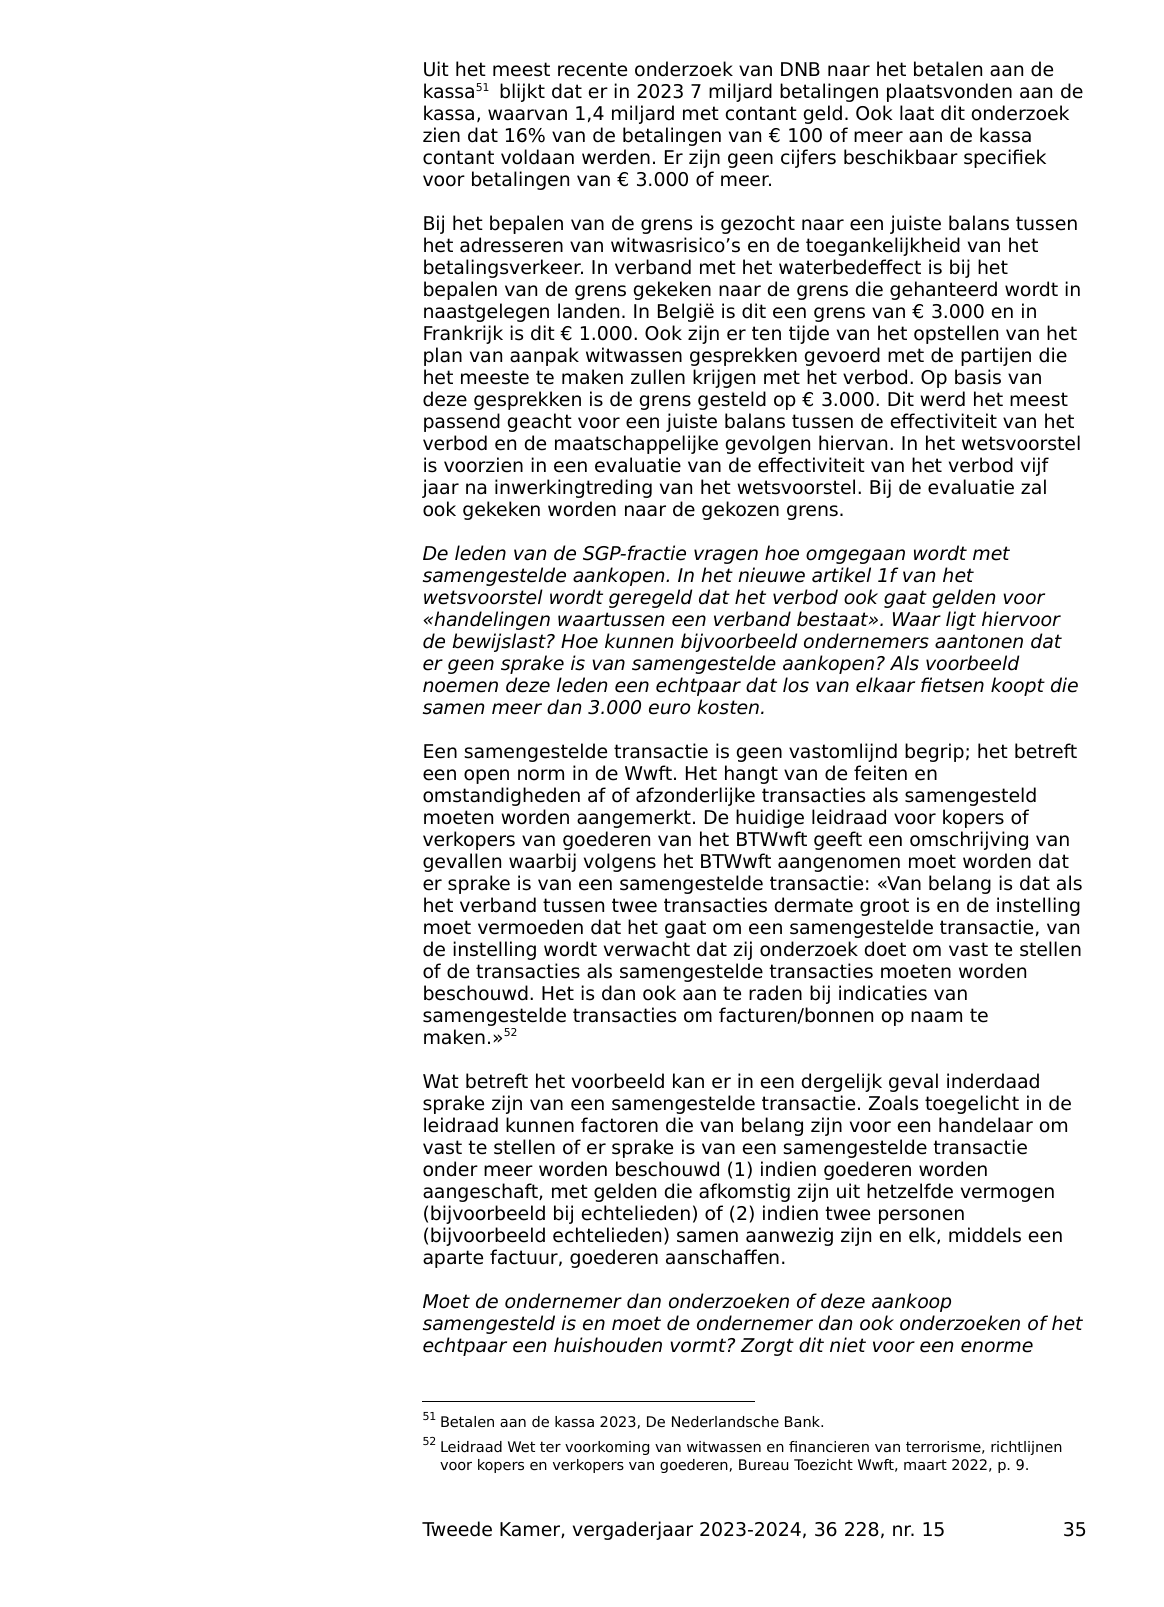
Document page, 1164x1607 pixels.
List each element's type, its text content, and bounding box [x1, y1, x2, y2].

text De leden van de SGP-fractie vragen hoe omgegaan wordt met samengestelde aankopen. In het nieuwe artikel 1f van het wetsvoorstel wordt geregeld dat het verbod ook gaat gelden voor «handelingen waartussen een verband bestaat». Waar ligt hiervoor de bewijslast? Hoe kunnen bijvoorbeeld ondernemers aantonen dat er geen sprake is van samengestelde aankopen? Als voorbeeld noemen deze leden een echtpaar dat los van elkaar fietsen koopt die samen meer dan 3.000 euro kosten. [422, 543, 1087, 719]
text Moet de ondernemer dan onderzoeken of deze aankoop samengesteld is en moet de ondernemer dan ook onderzoeken of het echtpaar een huishouden vormt? Zorgt dit niet voor een enorme [422, 1291, 1087, 1357]
text Betalen aan de kassa 2023, De Nederlandsche Bank. [422, 1410, 1087, 1432]
text Een samengestelde transactie is geen vastomlijnd begrip; het betreft een open norm in de Wwft. Het hangt van de feiten en omstandigheden af of afzonderlijke transacties als samengesteld moeten worden aangemerkt. De huidige leidraad voor kopers of verkopers van goederen van het BTWwft geeft een omschrijving van gevallen waarbij volgens het BTWwft aangenomen moet worden dat er sprake is van een samengestelde transactie: «Van belang is dat als het verband tussen twee transacties dermate groot is en de instelling moet vermoeden dat het gaat om een samengestelde transactie, van de instelling wordt verwacht dat zij onderzoek doet om vast te stellen of de transacties als samengestelde transacties moeten worden beschouwd. Het is dan ook aan te raden bij indicaties van samengestelde transacties om facturen/bonnen op naam te maken.» [422, 741, 1087, 1049]
text Bij het bepalen van de grens is gezocht naar een juiste balans tussen het adresseren van witwasrisico’s en de toegankelijkheid van het betalingsverkeer. In verband met het waterbedeffect is bij het bepalen van de grens gekeken naar de grens die gehanteerd wordt in naastgelegen landen. In België is dit een grens van € 3.000 en in Frankrijk is dit € 1.000. Ook zijn er ten tijde van het opstellen van het plan van aanpak witwassen gesprekken gevoerd met de partijen die het meeste te maken zullen krijgen met het verbod. Op basis van deze gesprekken is de grens gesteld op € 3.000. Dit werd het meest passend geacht voor een juiste balans tussen de effectiviteit van het verbod en de maatschappelijke gevolgen hiervan. In het wetsvoorstel is voorzien in een evaluatie van de effectiviteit van het verbod vijf jaar na inwerkingtreding van het wetsvoorstel. Bij de evaluatie zal ook gekeken worden naar de gekozen grens. [422, 213, 1087, 521]
text Wat betreft het voorbeeld kan er in een dergelijk geval inderdaad sprake zijn van een samengestelde transactie. Zoals toegelicht in de leidraad kunnen factoren die van belang zijn voor een handelaar om vast te stellen of er sprake is van een samengestelde transactie onder meer worden beschouwd (1) indien goederen worden aangeschaft, met gelden die afkomstig zijn uit hetzelfde vermogen (bijvoorbeeld bij echtelieden) of (2) indien twee personen (bijvoorbeeld echtelieden) samen aanwezig zijn en elk, middels een aparte factuur, goederen aanschaffen. [422, 1071, 1087, 1269]
text Leidraad Wet ter voorkoming van witwassen en financieren van terrorisme, richtlijnen voor kopers en verkopers van goederen, Bureau Toezicht Wwft, maart 2022, p. 9. [422, 1435, 1087, 1474]
text Uit het meest recente onderzoek van DNB naar het betalen aan de kassa blijkt dat er in 2023 7 miljard betalingen plaatsvonden aan de kassa, waarvan 1,4 miljard met contant geld. Ook laat dit onderzoek zien dat 16% van de betalingen van € 100 of meer aan de kassa contant voldaan werden. Er zijn geen cijfers beschikbaar specifiek voor betalingen van € 3.000 of meer. [422, 59, 1087, 191]
